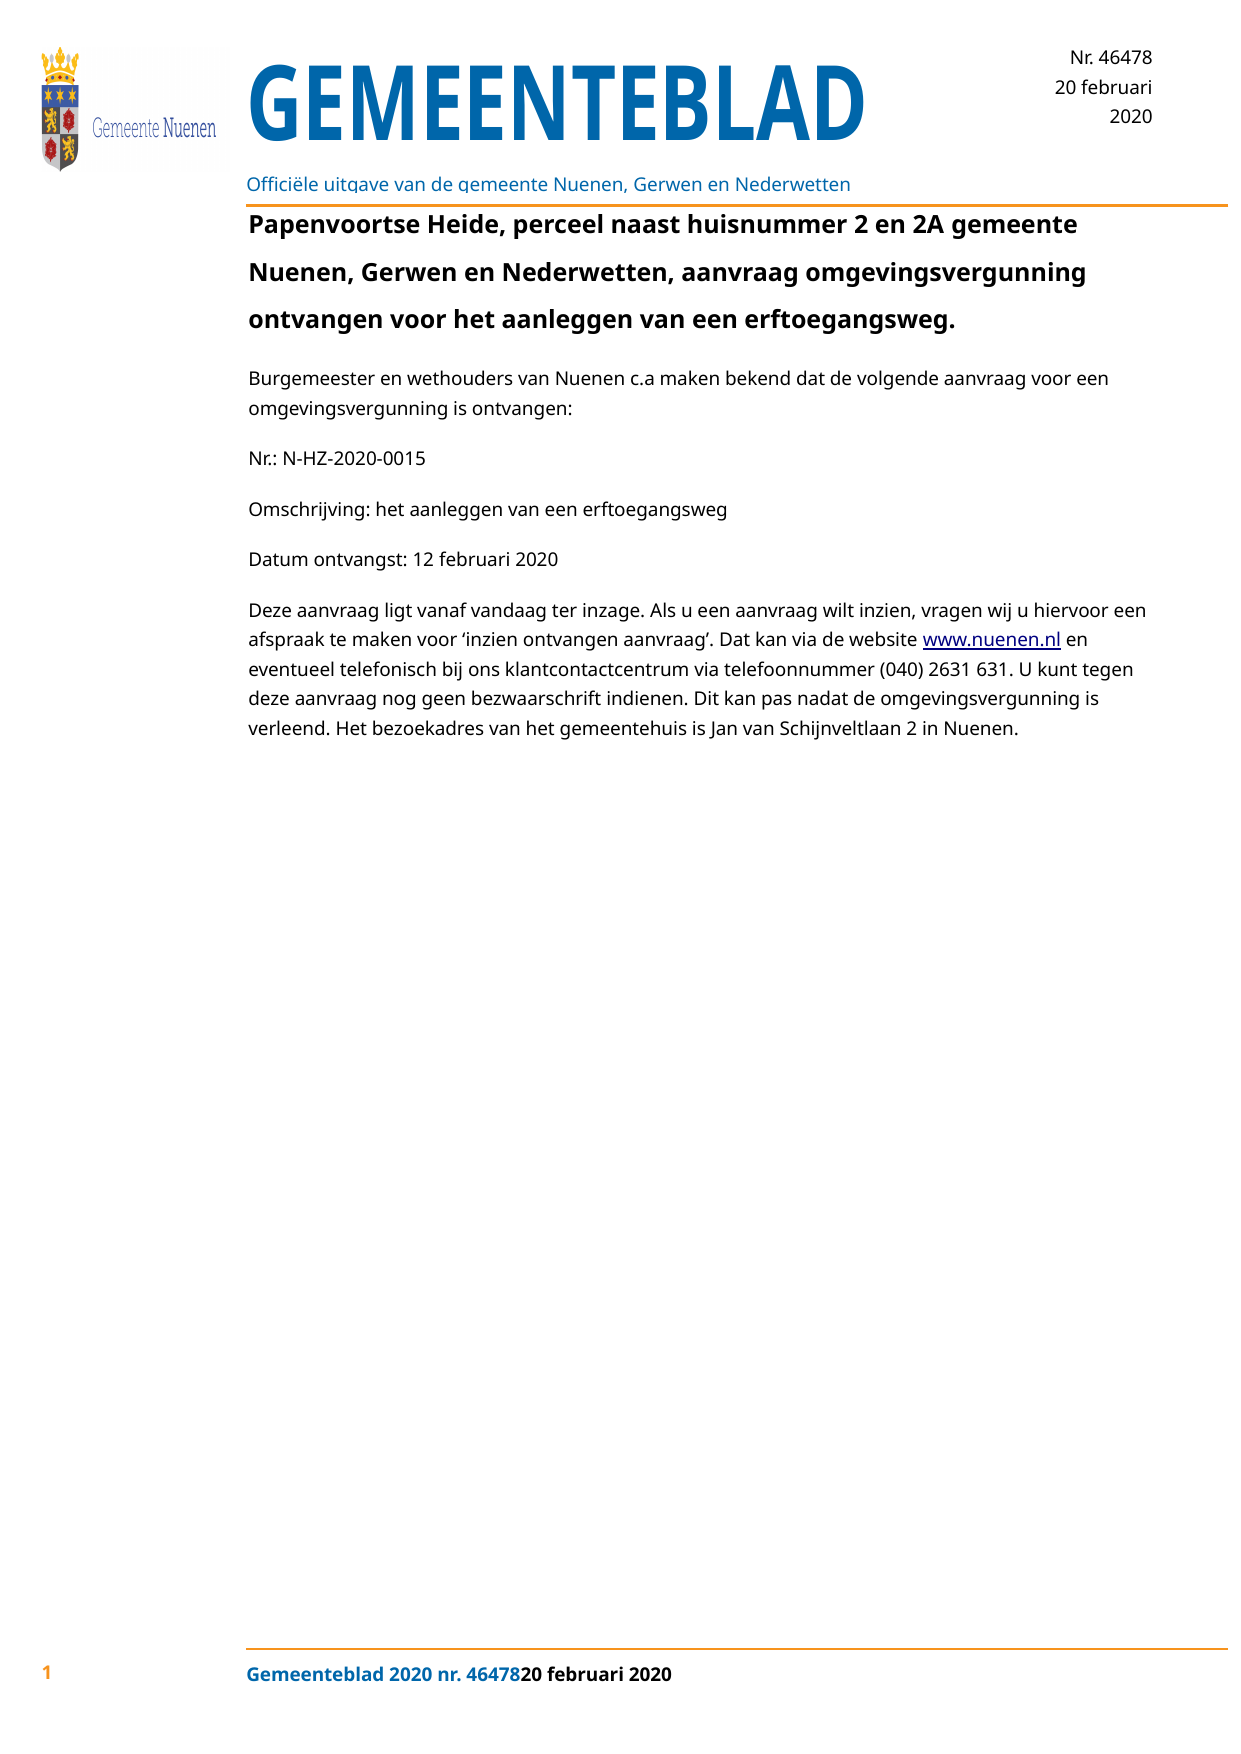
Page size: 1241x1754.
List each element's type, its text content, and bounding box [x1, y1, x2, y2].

text Deze aanvraag ligt vanaf vandaag ter inzage. Als u een aanvraag wilt inzien, vragen wij u hiervoor een afspraak te maken voor ‘inzien ontvangen aanvraag’. Dat kan via de website www.nuenen.nl en eventueel telefonisch bij ons klantcontactcentrum via telefoonnummer (040) 2631 631. U kunt tegen deze aanvraag nog geen bezwaarschrift indienen. Dit kan pas nadat de omgevingsvergunning is verleend. Het bezoekadres van het gemeentehuis is Jan van Schijnveltlaan 2 in Nuenen. [248, 597, 1152, 741]
picture [41, 47, 231, 172]
text Nr.: N-HZ-2020-0015 [248, 446, 1152, 471]
text Papenvoortse Heide, perceel naast huisnummer 2 en 2A gemeente Nuenen, Gerwen en Nederwetten, aanvraag omgevingsvergunning ontvangen voor het aanleggen van een erftoegangsweg. [248, 207, 1152, 336]
text Burgemeester en wethouders van Nuenen c.a maken bekend dat de volgende aanvraag voor een omgevingsvergunning is ontvangen: [248, 366, 1152, 421]
text Omschrijving: het aanleggen van een erftoegangsweg [248, 496, 1152, 522]
text Datum ontvangst: 12 februari 2020 [248, 546, 1152, 572]
